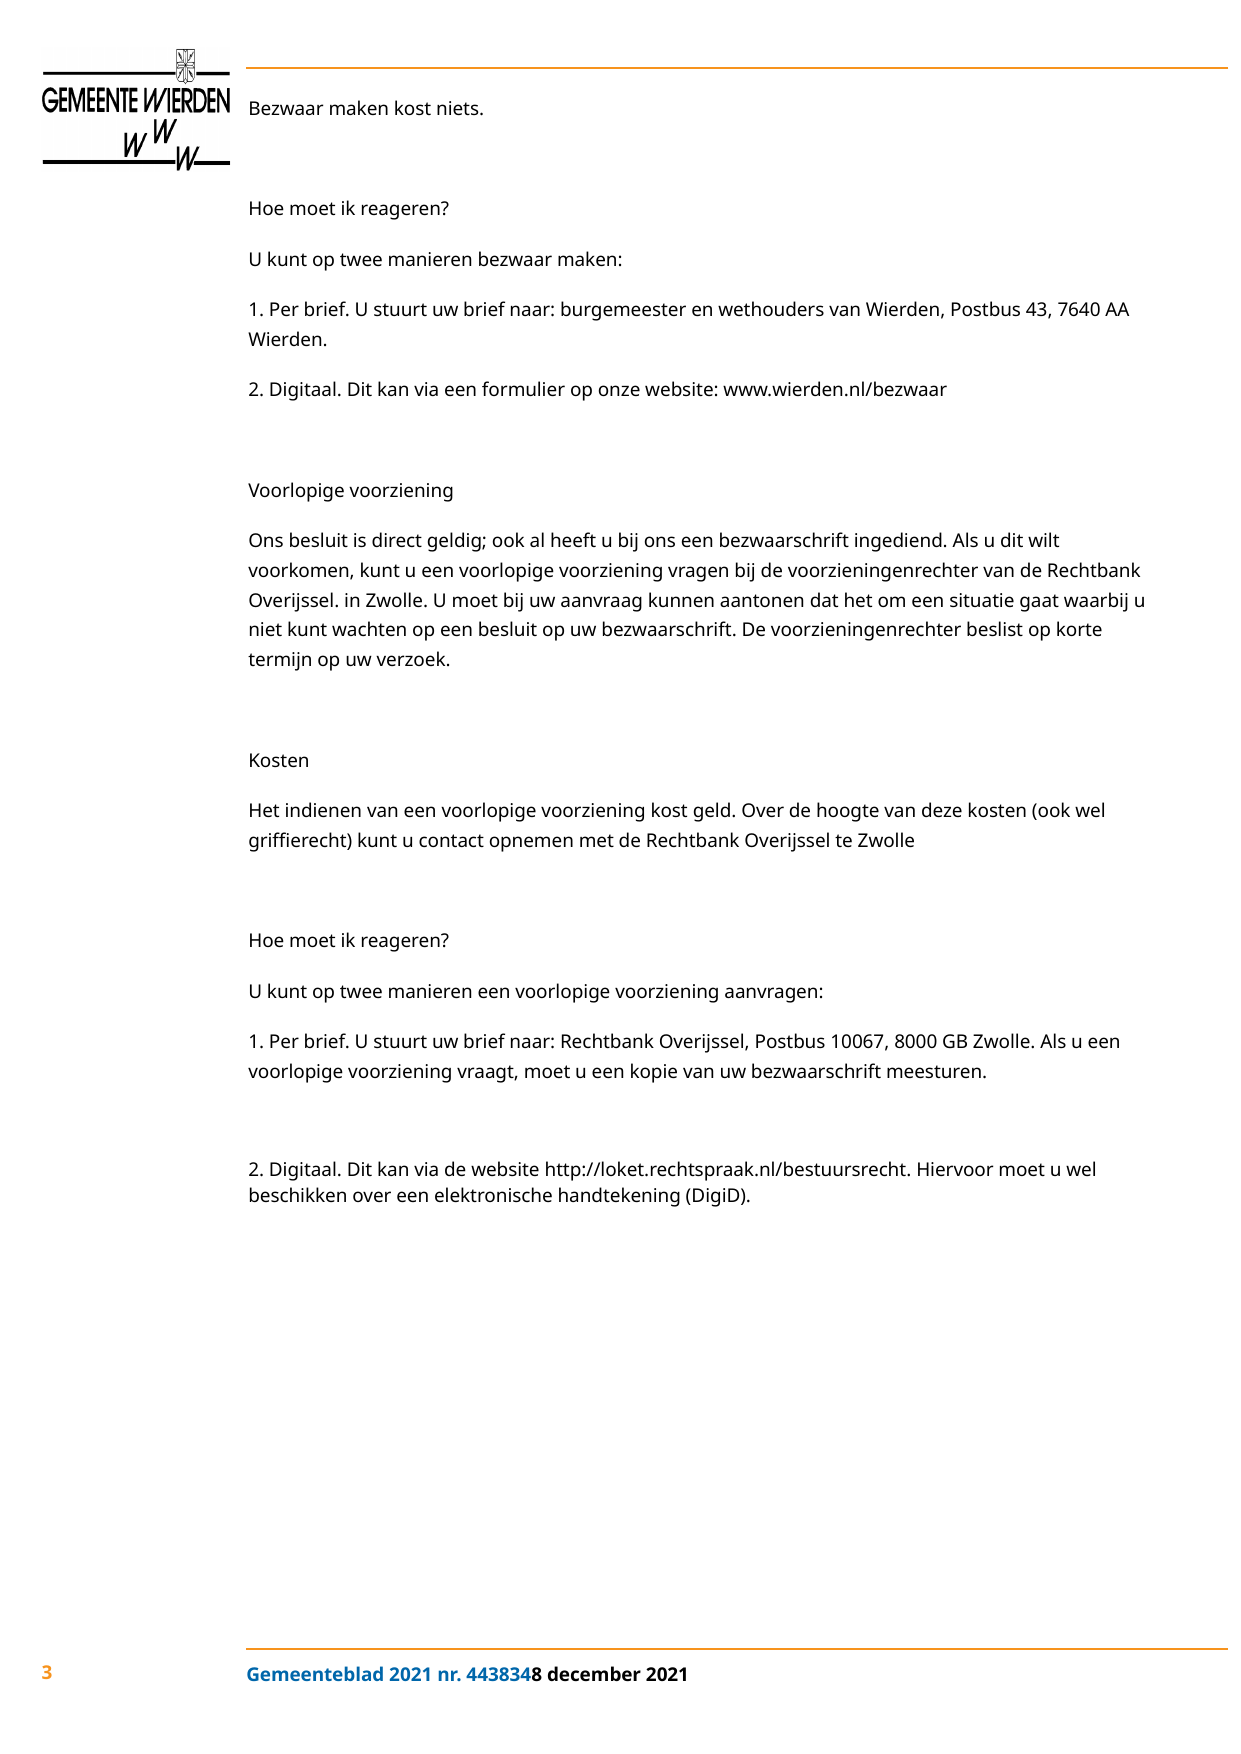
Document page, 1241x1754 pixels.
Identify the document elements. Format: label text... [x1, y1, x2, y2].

text Hoe moet ik reageren? [248, 928, 1152, 953]
text U kunt op twee manieren bezwaar maken: [248, 246, 1152, 272]
text Het indienen van een voorlopige voorziening kost geld. Over de hoogte van deze kosten (ook wel griffierecht) kunt u contact opnemen met de Rechtbank Overijssel te Zwolle [248, 797, 1152, 853]
text Hoe moet ik reageren? [248, 196, 1152, 221]
picture [41, 47, 231, 172]
text 1. Per brief. U stuurt uw brief naar: burgemeester en wethouders van Wierden, Postbus 43, 7640 AA Wierden. [248, 296, 1152, 352]
text 2. Digitaal. Dit kan via de website http://loket.rechtspraak.nl/bestuursrecht. Hiervoor moet u wel beschikken over een elektronische handtekening (DigiD). [248, 1156, 1152, 1208]
text Voorlopige voorziening [248, 477, 1152, 503]
text Bezwaar maken kost niets. [248, 95, 1152, 121]
text Kosten [248, 747, 1152, 773]
text Ons besluit is direct geldig; ook al heeft u bij ons een bezwaarschrift ingediend. Als u dit wilt voorkomen, kunt u een voorlopige voorziening vragen bij de voorzieningenrechter van de Rechtbank Overijssel. in Zwolle. U moet bij uw aanvraag kunnen aantonen dat het om een situatie gaat waarbij u niet kunt wachten op een besluit op uw bezwaarschrift. De voorzieningenrechter beslist op korte termijn op uw verzoek. [248, 528, 1152, 672]
text 2. Digitaal. Dit kan via een formulier op onze website: www.wierden.nl/bezwaar [248, 376, 1152, 402]
text U kunt op twee manieren een voorlopige voorziening aanvragen: [248, 978, 1152, 1004]
text 1. Per brief. U stuurt uw brief naar: Rechtbank Overijssel, Postbus 10067, 8000 GB Zwolle. Als u een voorlopige voorziening vraagt, moet u een kopie van uw bezwaarschrift meesturen. [248, 1028, 1152, 1084]
